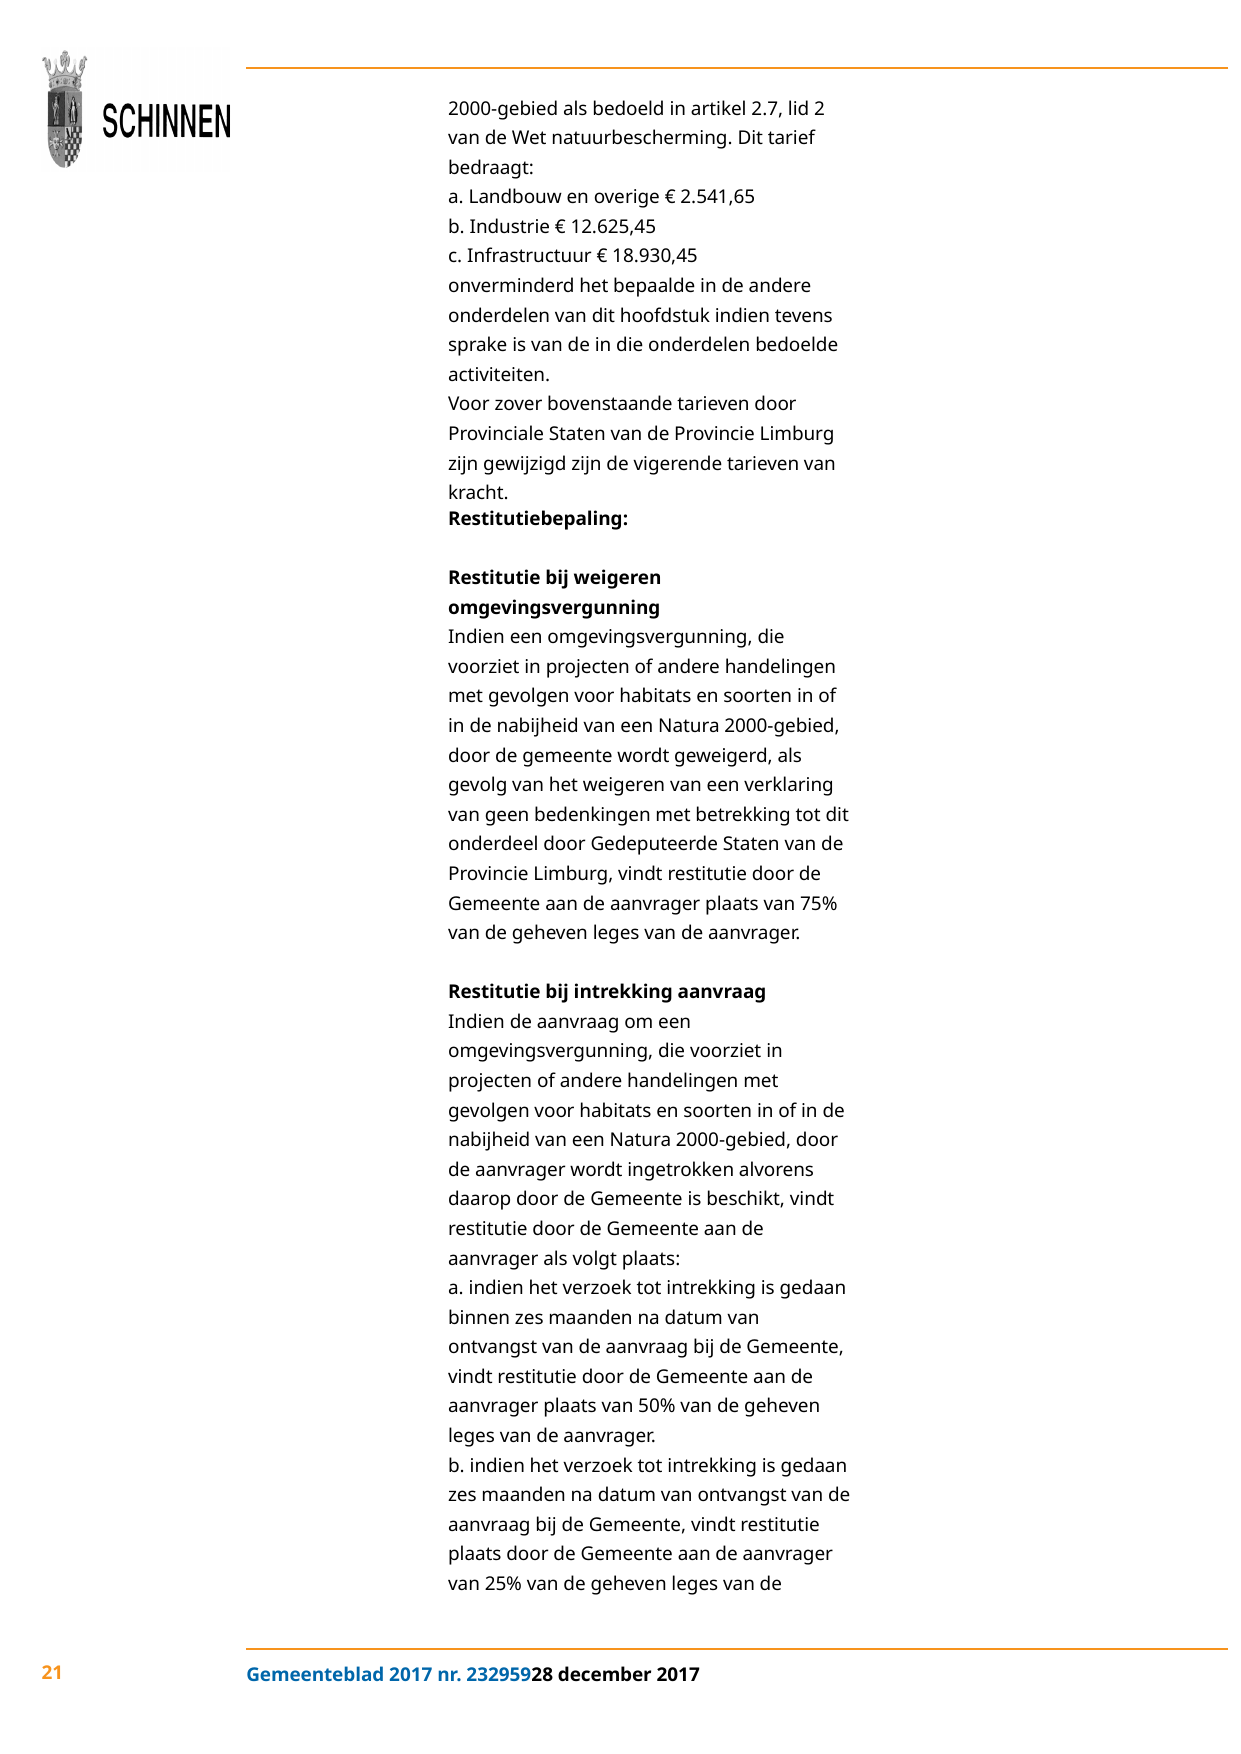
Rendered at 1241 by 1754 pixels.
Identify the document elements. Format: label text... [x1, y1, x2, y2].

table_cell [852, 95, 1152, 505]
table_cell 2000-gebied als bedoeld in artikel 2.7, lid 2 van de Wet natuurbescherming. Dit tarief bedraagt: a. Landbouw en overige € 2.541,65 b. Industrie € 12.625,45 c. Infrastructuur € 18.930,45 onverminderd het bepaalde in de andere onderdelen van dit hoofdstuk indien tevens sprake is van de in die onderdelen bedoelde activiteiten. Voor zover bovenstaande tarieven door Provinciale Staten van de Provincie Limburg zijn gewijzigd zijn de vigerende tarieven van kracht. [448, 95, 852, 505]
table_cell [248, 95, 448, 505]
table_cell Restitutiebepaling: Restitutie bij weigeren omgevingsvergunning Indien een omgevingsvergunning, die voorziet in projecten of andere handelingen met gevolgen voor habitats en soorten in of in de nabijheid van een Natura 2000-gebied, door de gemeente wordt geweigerd, als gevolg van het weigeren van een verklaring van geen bedenkingen met betrekking tot dit onderdeel door Gedeputeerde Staten van de Provincie Limburg, vindt restitutie door de Gemeente aan de aanvrager plaats van 75% van de geheven leges van de aanvrager. Restitutie bij intrekking aanvraag Indien de aanvraag om een omgevingsvergunning, die voorziet in projecten of andere handelingen met gevolgen voor habitats en soorten in of in de nabijheid van een Natura 2000-gebied, door de aanvrager wordt ingetrokken alvorens daarop door de Gemeente is beschikt, vindt restitutie door de Gemeente aan de aanvrager als volgt plaats: a. indien het verzoek tot intrekking is gedaan binnen zes maanden na datum van ontvangst van de aanvraag bij de Gemeente, vindt restitutie door de Gemeente aan de aanvrager plaats van 50% van de geheven leges van de aanvrager. b. indien het verzoek tot intrekking is gedaan zes maanden na datum van ontvangst van de aanvraag bij de Gemeente, vindt restitutie plaats door de Gemeente aan de aanvrager van 25% van de geheven leges van de [448, 505, 852, 1596]
picture [41, 47, 231, 172]
table_cell [248, 505, 448, 1596]
table_cell [852, 505, 1152, 1596]
